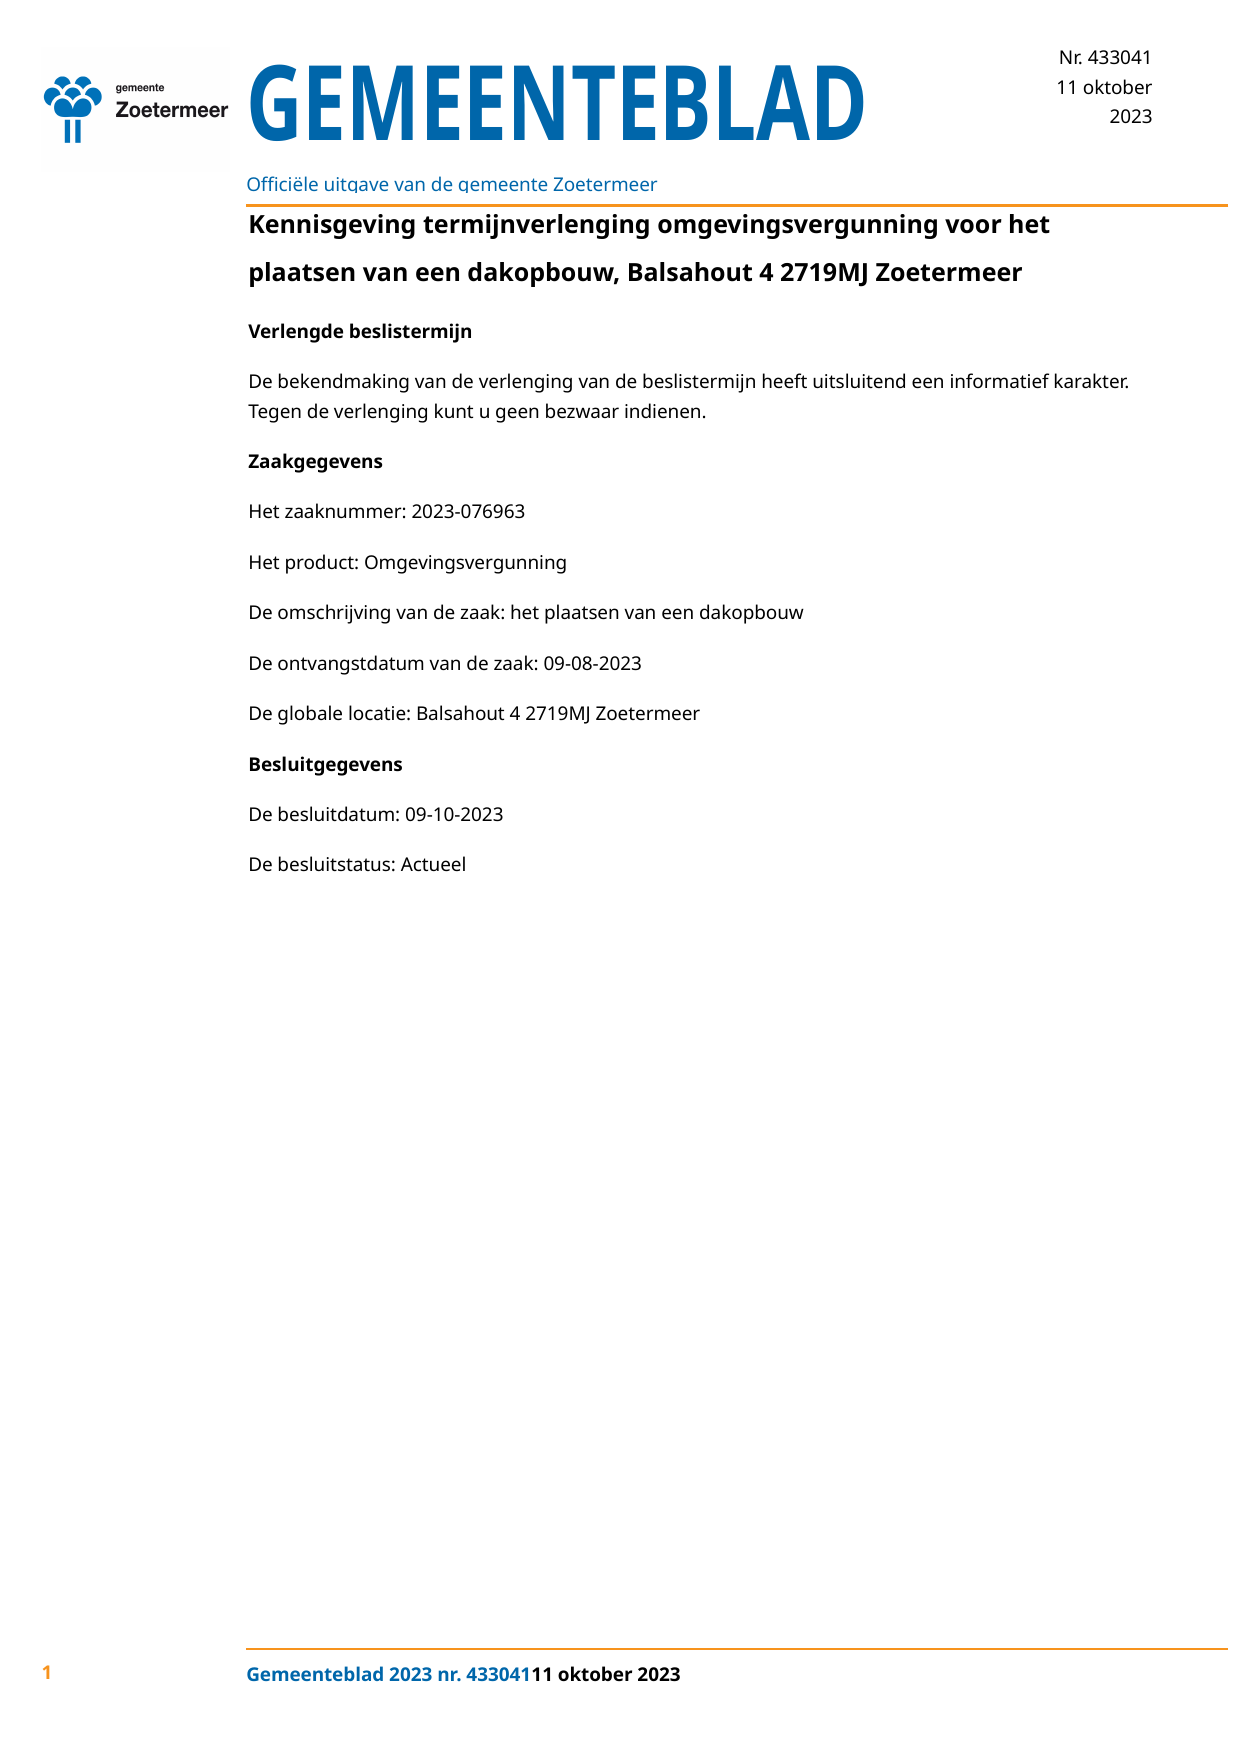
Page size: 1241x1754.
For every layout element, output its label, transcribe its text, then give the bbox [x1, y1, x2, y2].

text Het zaaknummer: 2023-076963 [248, 499, 1152, 524]
text De globale locatie: Balsahout 4 2719MJ Zoetermeer [248, 700, 1152, 726]
text Zaakgegevens [248, 448, 1152, 474]
text Besluitgegevens [248, 751, 1152, 777]
text De ontvangstdatum van de zaak: 09-08-2023 [248, 650, 1152, 676]
text De omschrijving van de zaak: het plaatsen van een dakopbouw [248, 599, 1152, 625]
text Het product: Omgevingsvergunning [248, 549, 1152, 575]
picture [41, 47, 231, 172]
text De besluitstatus: Actueel [248, 852, 1152, 877]
text Verlengde beslistermijn [248, 318, 1152, 344]
text De bekendmaking van de verlenging van de beslistermijn heeft uitsluitend een informatief karakter. Tegen de verlenging kunt u geen bezwaar indienen. [248, 368, 1152, 424]
text Kennisgeving termijnverlenging omgevingsvergunning voor het plaatsen van een dakopbouw, Balsahout 4 2719MJ Zoetermeer [248, 207, 1152, 288]
text De besluitdatum: 09-10-2023 [248, 801, 1152, 827]
